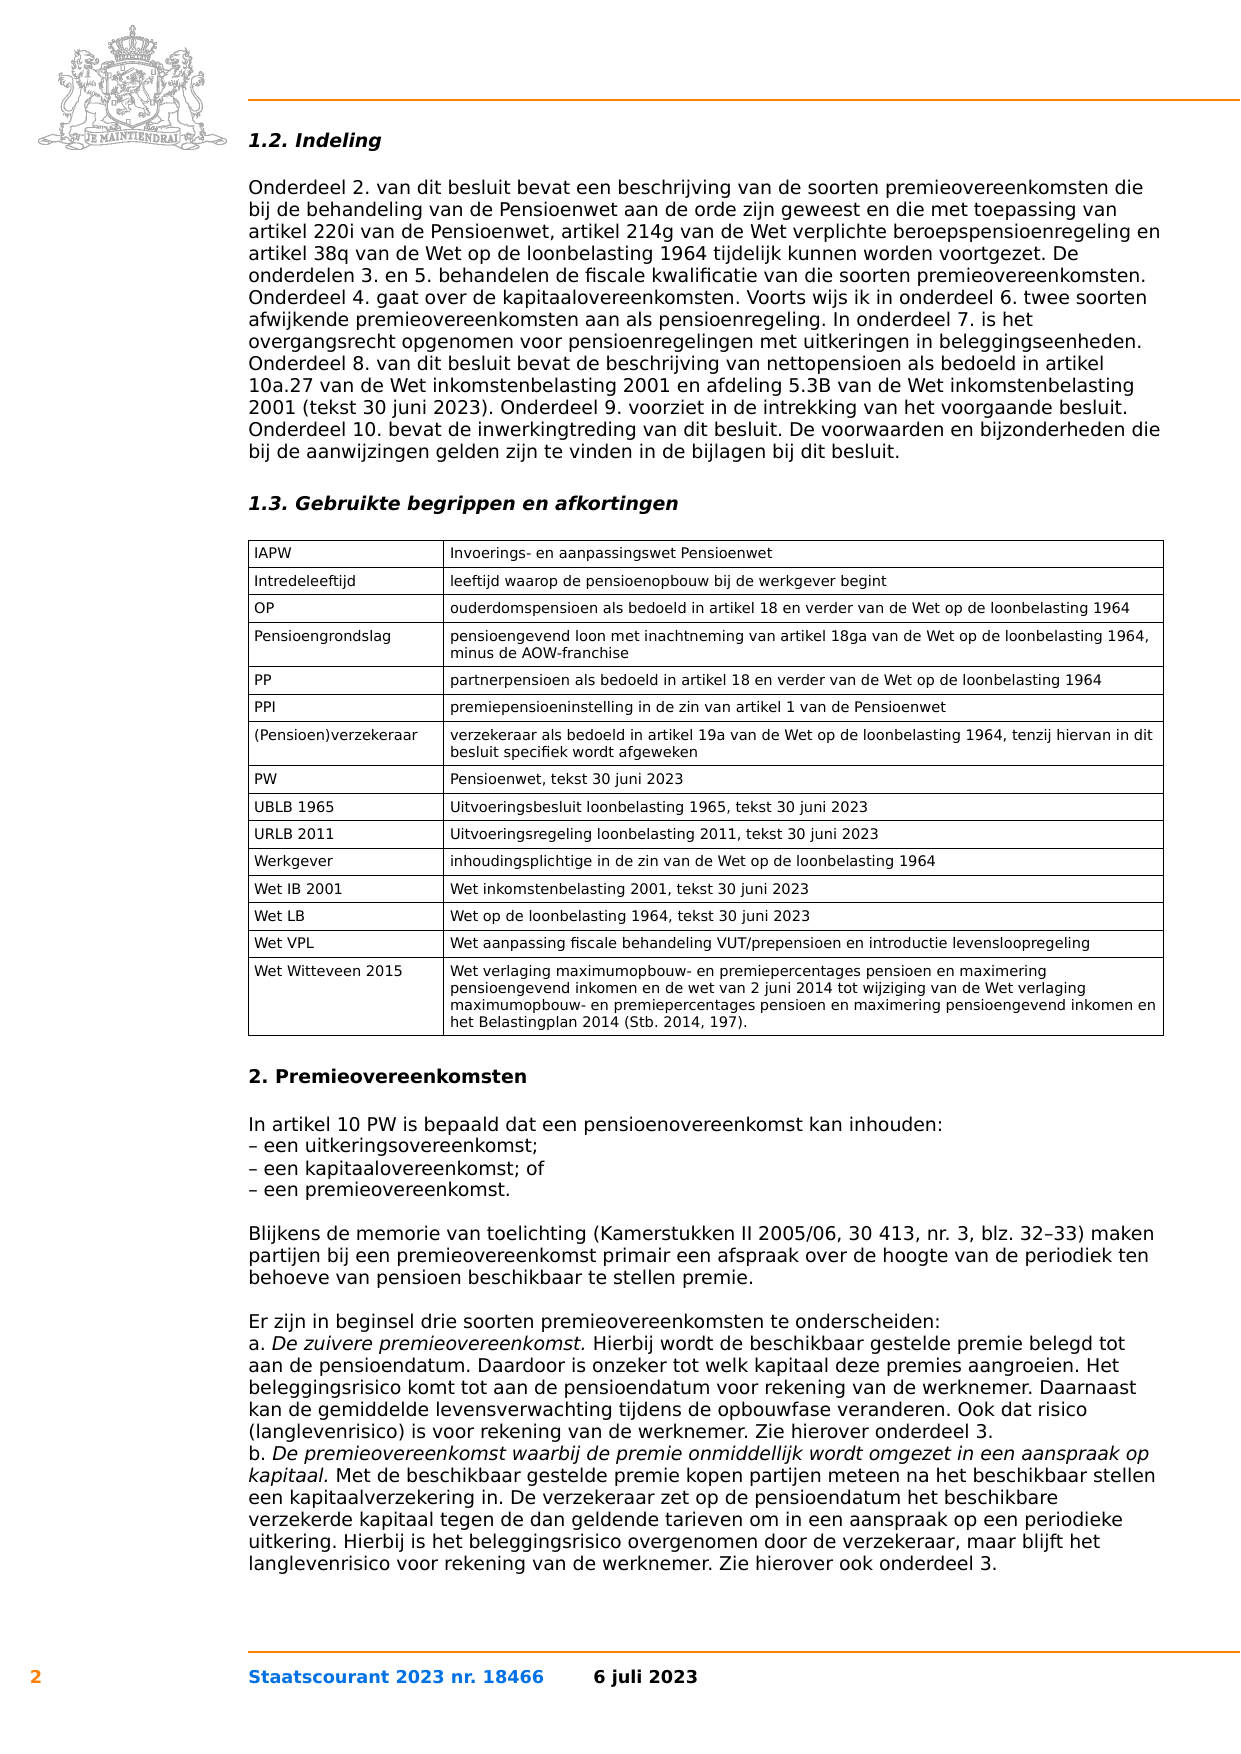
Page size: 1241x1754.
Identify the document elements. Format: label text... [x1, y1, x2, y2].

table_cell PP [249, 667, 443, 693]
table_cell Intredeleeftijd [249, 568, 443, 594]
table_cell pensioengevend loon met inachtneming van artikel 18ga van de Wet op de loonbelasting 1964, minus de AOW-franchise [444, 623, 1163, 666]
picture [38, 25, 227, 150]
text – een premieovereenkomst. [248, 1179, 1163, 1201]
table_cell Wet verlaging maximumopbouw- en premiepercentages pensioen en maximering pensioengevend inkomen en de wet van 2 juni 2014 tot wijziging van de Wet verlaging maximumopbouw- en premiepercentages pensioen en maximering pensioengevend inkomen en het Belastingplan 2014 (Stb. 2014, 197). [444, 958, 1163, 1035]
table_cell leeftijd waarop de pensioenopbouw bij de werkgever begint [444, 568, 1163, 594]
table_cell Wet LB [249, 903, 443, 930]
table_cell Wet Witteveen 2015 [249, 958, 443, 1035]
text – een kapitaalovereenkomst; of [248, 1157, 1163, 1179]
table_cell premiepensioeninstelling in de zin van artikel 1 van de Pensioenwet [444, 695, 1163, 721]
text b. De premieovereenkomst waarbij de premie onmiddellijk wordt omgezet in een aanspraak op kapitaal. Met de beschikbaar gestelde premie kopen partijen meteen na het beschikbaar stellen een kapitaalverzekering in. De verzekeraar zet op de pensioendatum het beschikbare verzekerde kapitaal tegen de dan geldende tarieven om in een aanspraak op een periodieke uitkering. Hierbij is het beleggingsrisico overgenomen door de verzekeraar, maar blijft het langlevenrisico voor rekening van de werknemer. Zie hierover ook onderdeel 3. [248, 1443, 1163, 1575]
text Blijkens de memorie van toelichting (Kamerstukken II 2005/06, 30 413, nr. 3, blz. 32–33) maken partijen bij een premieovereenkomst primair een afspraak over de hoogte van de periodiek ten behoeve van pensioen beschikbaar te stellen premie. [248, 1223, 1163, 1289]
table_cell Wet VPL [249, 931, 443, 957]
table_header IAPW [249, 541, 443, 567]
subtitle 1.2. Indeling [248, 130, 1163, 152]
table_cell Uitvoeringsbesluit loonbelasting 1965, tekst 30 juni 2023 [444, 794, 1163, 820]
subtitle 2. Premieovereenkomsten [248, 1066, 1163, 1088]
table_cell Werkgever [249, 849, 443, 875]
table_header Invoerings- en aanpassingswet Pensioenwet [444, 541, 1163, 567]
table_cell Pensioenwet, tekst 30 juni 2023 [444, 766, 1163, 793]
table_cell OP [249, 595, 443, 622]
table_cell ouderdomspensioen als bedoeld in artikel 18 en verder van de Wet op de loonbelasting 1964 [444, 595, 1163, 622]
table_cell inhoudingsplichtige in de zin van de Wet op de loonbelasting 1964 [444, 849, 1163, 875]
table_cell PPI [249, 695, 443, 721]
table_cell Wet inkomstenbelasting 2001, tekst 30 juni 2023 [444, 876, 1163, 902]
text In artikel 10 PW is bepaald dat een pensioenovereenkomst kan inhouden: [248, 1113, 1163, 1135]
table_cell verzekeraar als bedoeld in artikel 19a van de Wet op de loonbelasting 1964, tenzij hiervan in dit besluit specifiek wordt afgeweken [444, 722, 1163, 765]
table_cell Wet op de loonbelasting 1964, tekst 30 juni 2023 [444, 903, 1163, 930]
table_cell UBLB 1965 [249, 794, 443, 820]
table_cell PW [249, 766, 443, 793]
text Er zijn in beginsel drie soorten premieovereenkomsten te onderscheiden: [248, 1311, 1163, 1333]
text – een uitkeringsovereenkomst; [248, 1135, 1163, 1157]
text a. De zuivere premieovereenkomst. Hierbij wordt de beschikbaar gestelde premie belegd tot aan de pensioendatum. Daardoor is onzeker tot welk kapitaal deze premies aangroeien. Het beleggingsrisico komt tot aan de pensioendatum voor rekening van de werknemer. Daarnaast kan de gemiddelde levensverwachting tijdens de opbouwfase veranderen. Ook dat risico (langlevenrisico) is voor rekening van de werknemer. Zie hierover onderdeel 3. [248, 1333, 1163, 1443]
subtitle 1.3. Gebruikte begrippen en afkortingen [248, 493, 1163, 514]
table_cell Wet IB 2001 [249, 876, 443, 902]
table_cell (Pensioen)verzekeraar [249, 722, 443, 765]
table_cell URLB 2011 [249, 821, 443, 847]
table_cell Wet aanpassing fiscale behandeling VUT/prepensioen en introductie levensloopregeling [444, 931, 1163, 957]
table_cell partnerpensioen als bedoeld in artikel 18 en verder van de Wet op de loonbelasting 1964 [444, 667, 1163, 693]
table_cell Uitvoeringsregeling loonbelasting 2011, tekst 30 juni 2023 [444, 821, 1163, 847]
text Onderdeel 2. van dit besluit bevat een beschrijving van de soorten premieovereenkomsten die bij de behandeling van de Pensioenwet aan de orde zijn geweest en die met toepassing van artikel 220i van de Pensioenwet, artikel 214g van de Wet verplichte beroepspensioenregeling en artikel 38q van de Wet op de loonbelasting 1964 tijdelijk kunnen worden voortgezet. De onderdelen 3. en 5. behandelen de fiscale kwalificatie van die soorten premieovereenkomsten. Onderdeel 4. gaat over de kapitaalovereenkomsten. Voorts wijs ik in onderdeel 6. twee soorten afwijkende premieovereenkomsten aan als pensioenregeling. In onderdeel 7. is het overgangsrecht opgenomen voor pensioenregelingen met uitkeringen in beleggingseenheden. Onderdeel 8. van dit besluit bevat de beschrijving van nettopensioen als bedoeld in artikel 10a.27 van de Wet inkomstenbelasting 2001 en afdeling 5.3B van de Wet inkomstenbelasting 2001 (tekst 30 juni 2023). Onderdeel 9. voorziet in de intrekking van het voorgaande besluit. Onderdeel 10. bevat de inwerkingtreding van dit besluit. De voorwaarden en bijzonderheden die bij de aanwijzingen gelden zijn te vinden in de bijlagen bij dit besluit. [248, 177, 1163, 463]
table_cell Pensioengrondslag [249, 623, 443, 666]
